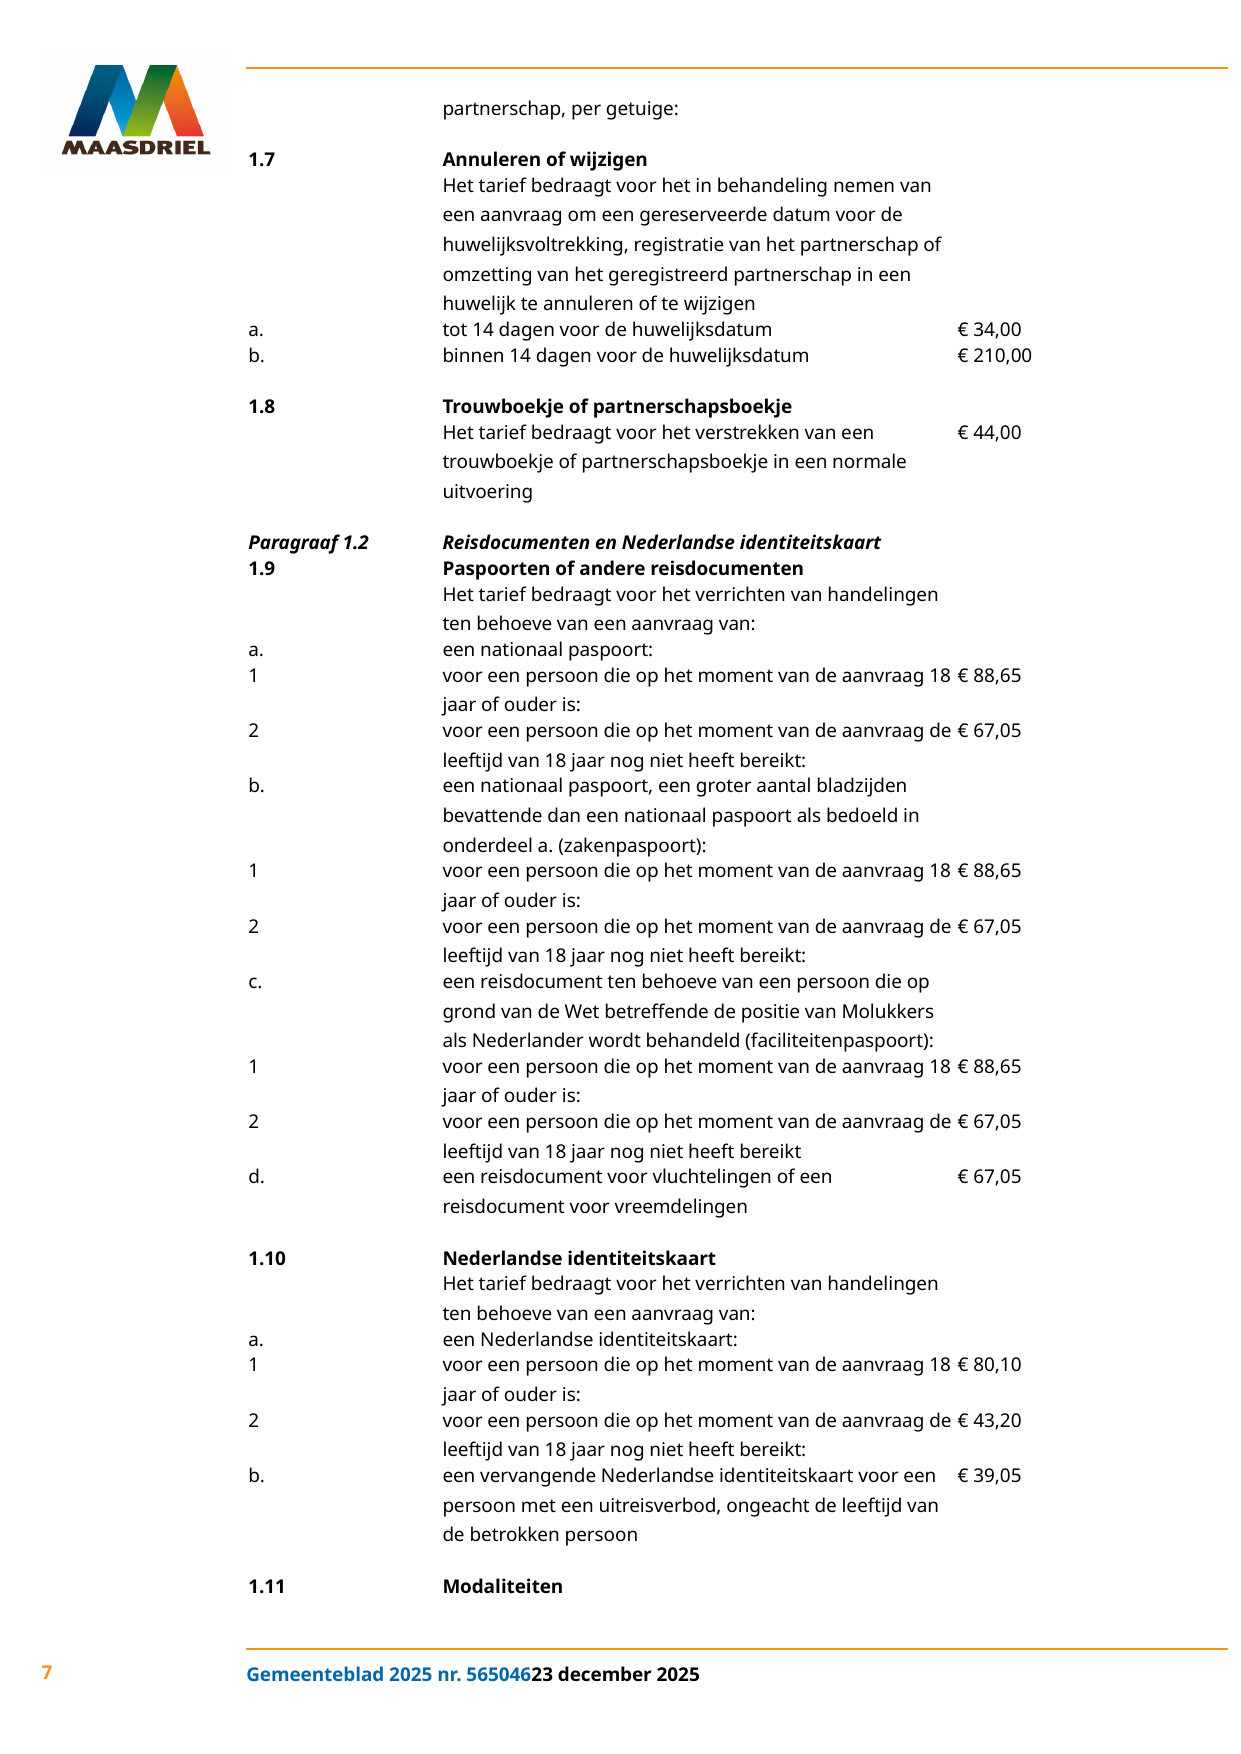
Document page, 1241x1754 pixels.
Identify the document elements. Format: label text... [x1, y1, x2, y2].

table_cell Het tarief bedraagt voor het in behandeling nemen van een aanvraag om een gereserveerde datum voor de huwelijksvoltrekking, registratie van het partnerschap of omzetting van het geregistreerd partnerschap in een huwelijk te annuleren of te wijzigen [442, 172, 957, 316]
table_cell 2 [248, 913, 442, 968]
table_cell b. [248, 1462, 442, 1547]
table_cell een Nederlandse identiteitskaart: [442, 1326, 957, 1352]
table_cell € 67,05 [958, 1109, 1152, 1164]
table_cell partnerschap, per getuige: [442, 95, 957, 121]
table_cell [442, 1547, 957, 1573]
table_cell voor een persoon die op het moment van de aanvraag 18 jaar of ouder is: [442, 662, 957, 717]
table_cell voor een persoon die op het moment van de aanvraag de leeftijd van 18 jaar nog niet heeft bereikt: [442, 913, 957, 968]
table_cell d. [248, 1164, 442, 1219]
table_cell 1 [248, 662, 442, 717]
table_cell [442, 504, 957, 529]
table_cell voor een persoon die op het moment van de aanvraag de leeftijd van 18 jaar nog niet heeft bereikt: [442, 718, 957, 773]
table_cell een reisdocument voor vluchtelingen of een reisdocument voor vreemdelingen [442, 1164, 957, 1219]
table_cell € 80,10 [958, 1352, 1152, 1407]
table_cell [958, 1271, 1152, 1326]
table_cell [248, 419, 442, 504]
picture [41, 47, 231, 172]
table_cell [958, 368, 1152, 393]
table_cell 2 [248, 1407, 442, 1462]
table_cell [248, 504, 442, 529]
table_cell Het tarief bedraagt voor het verrichten van handelingen ten behoeve van een aanvraag van: [442, 1271, 957, 1326]
table_cell [958, 504, 1152, 529]
table_cell 1.10 [248, 1245, 442, 1271]
table_cell 1 [248, 1352, 442, 1407]
table_cell [958, 1573, 1152, 1598]
table_cell 1.8 [248, 393, 442, 419]
table_cell 1.7 [248, 146, 442, 172]
table_cell [958, 968, 1152, 1053]
table_cell [958, 636, 1152, 662]
table_cell Het tarief bedraagt voor het verrichten van handelingen ten behoeve van een aanvraag van: [442, 581, 957, 636]
table_cell [248, 1219, 442, 1245]
table_cell Nederlandse identiteitskaart [442, 1245, 957, 1271]
table_cell € 67,05 [958, 718, 1152, 773]
table_cell b. [248, 773, 442, 858]
table_cell [958, 1219, 1152, 1245]
table_cell € 39,05 [958, 1462, 1152, 1547]
table_cell [958, 581, 1152, 636]
table_cell [958, 95, 1152, 121]
table_cell [958, 1245, 1152, 1271]
table_cell € 88,65 [958, 662, 1152, 717]
table_cell [442, 1219, 957, 1245]
table_cell [958, 121, 1152, 146]
table_cell [958, 393, 1152, 419]
table_cell [248, 1547, 442, 1573]
table_cell een vervangende Nederlandse identiteitskaart voor een persoon met een uitreisverbod, ongeacht de leeftijd van de betrokken persoon [442, 1462, 957, 1547]
table_cell € 210,00 [958, 342, 1152, 367]
table_cell [442, 368, 957, 393]
table_cell voor een persoon die op het moment van de aanvraag 18 jaar of ouder is: [442, 858, 957, 913]
table_cell voor een persoon die op het moment van de aanvraag de leeftijd van 18 jaar nog niet heeft bereikt: [442, 1407, 957, 1462]
table_cell [958, 1326, 1152, 1352]
table_cell € 88,65 [958, 1053, 1152, 1108]
table_cell [958, 530, 1152, 555]
table_cell [958, 172, 1152, 316]
table_cell 1 [248, 1053, 442, 1108]
table_cell [248, 95, 442, 121]
table_cell een nationaal paspoort: [442, 636, 957, 662]
table_cell € 44,00 [958, 419, 1152, 504]
table_cell [442, 121, 957, 146]
table_cell Modaliteiten [442, 1573, 957, 1598]
table_cell Paspoorten of andere reisdocumenten [442, 555, 957, 581]
table_cell 1.9 [248, 555, 442, 581]
table_cell Annuleren of wijzigen [442, 146, 957, 172]
table_cell a. [248, 636, 442, 662]
table_cell [958, 146, 1152, 172]
table_cell Het tarief bedraagt voor het verstrekken van een trouwboekje of partnerschapsboekje in een normale uitvoering [442, 419, 957, 504]
table_cell 1 [248, 858, 442, 913]
table_cell [248, 1271, 442, 1326]
table_cell € 67,05 [958, 1164, 1152, 1219]
table_cell a. [248, 316, 442, 342]
table_cell a. [248, 1326, 442, 1352]
table_cell € 88,65 [958, 858, 1152, 913]
table_cell b. [248, 342, 442, 367]
table_cell € 43,20 [958, 1407, 1152, 1462]
table_cell 1.11 [248, 1573, 442, 1598]
table_cell [958, 1547, 1152, 1573]
table_cell Paragraaf 1.2 [248, 530, 442, 555]
table_cell 2 [248, 718, 442, 773]
table_cell [248, 581, 442, 636]
table_cell 2 [248, 1109, 442, 1164]
table_cell [248, 172, 442, 316]
table_cell [248, 121, 442, 146]
table_cell een reisdocument ten behoeve van een persoon die op grond van de Wet betreffende de positie van Molukkers als Nederlander wordt behandeld (faciliteitenpaspoort): [442, 968, 957, 1053]
table_cell € 34,00 [958, 316, 1152, 342]
table_cell [958, 773, 1152, 858]
table_cell c. [248, 968, 442, 1053]
table_cell een nationaal paspoort, een groter aantal bladzijden bevattende dan een nationaal paspoort als bedoeld in onderdeel a. (zakenpaspoort): [442, 773, 957, 858]
table_cell tot 14 dagen voor de huwelijksdatum [442, 316, 957, 342]
table_cell binnen 14 dagen voor de huwelijksdatum [442, 342, 957, 367]
table_cell [958, 555, 1152, 581]
table_cell voor een persoon die op het moment van de aanvraag de leeftijd van 18 jaar nog niet heeft bereikt [442, 1109, 957, 1164]
table_cell € 67,05 [958, 913, 1152, 968]
table_cell voor een persoon die op het moment van de aanvraag 18 jaar of ouder is: [442, 1352, 957, 1407]
table_cell Reisdocumenten en Nederlandse identiteitskaart [442, 530, 957, 555]
table_cell Trouwboekje of partnerschapsboekje [442, 393, 957, 419]
table_cell [248, 368, 442, 393]
table_cell voor een persoon die op het moment van de aanvraag 18 jaar of ouder is: [442, 1053, 957, 1108]
